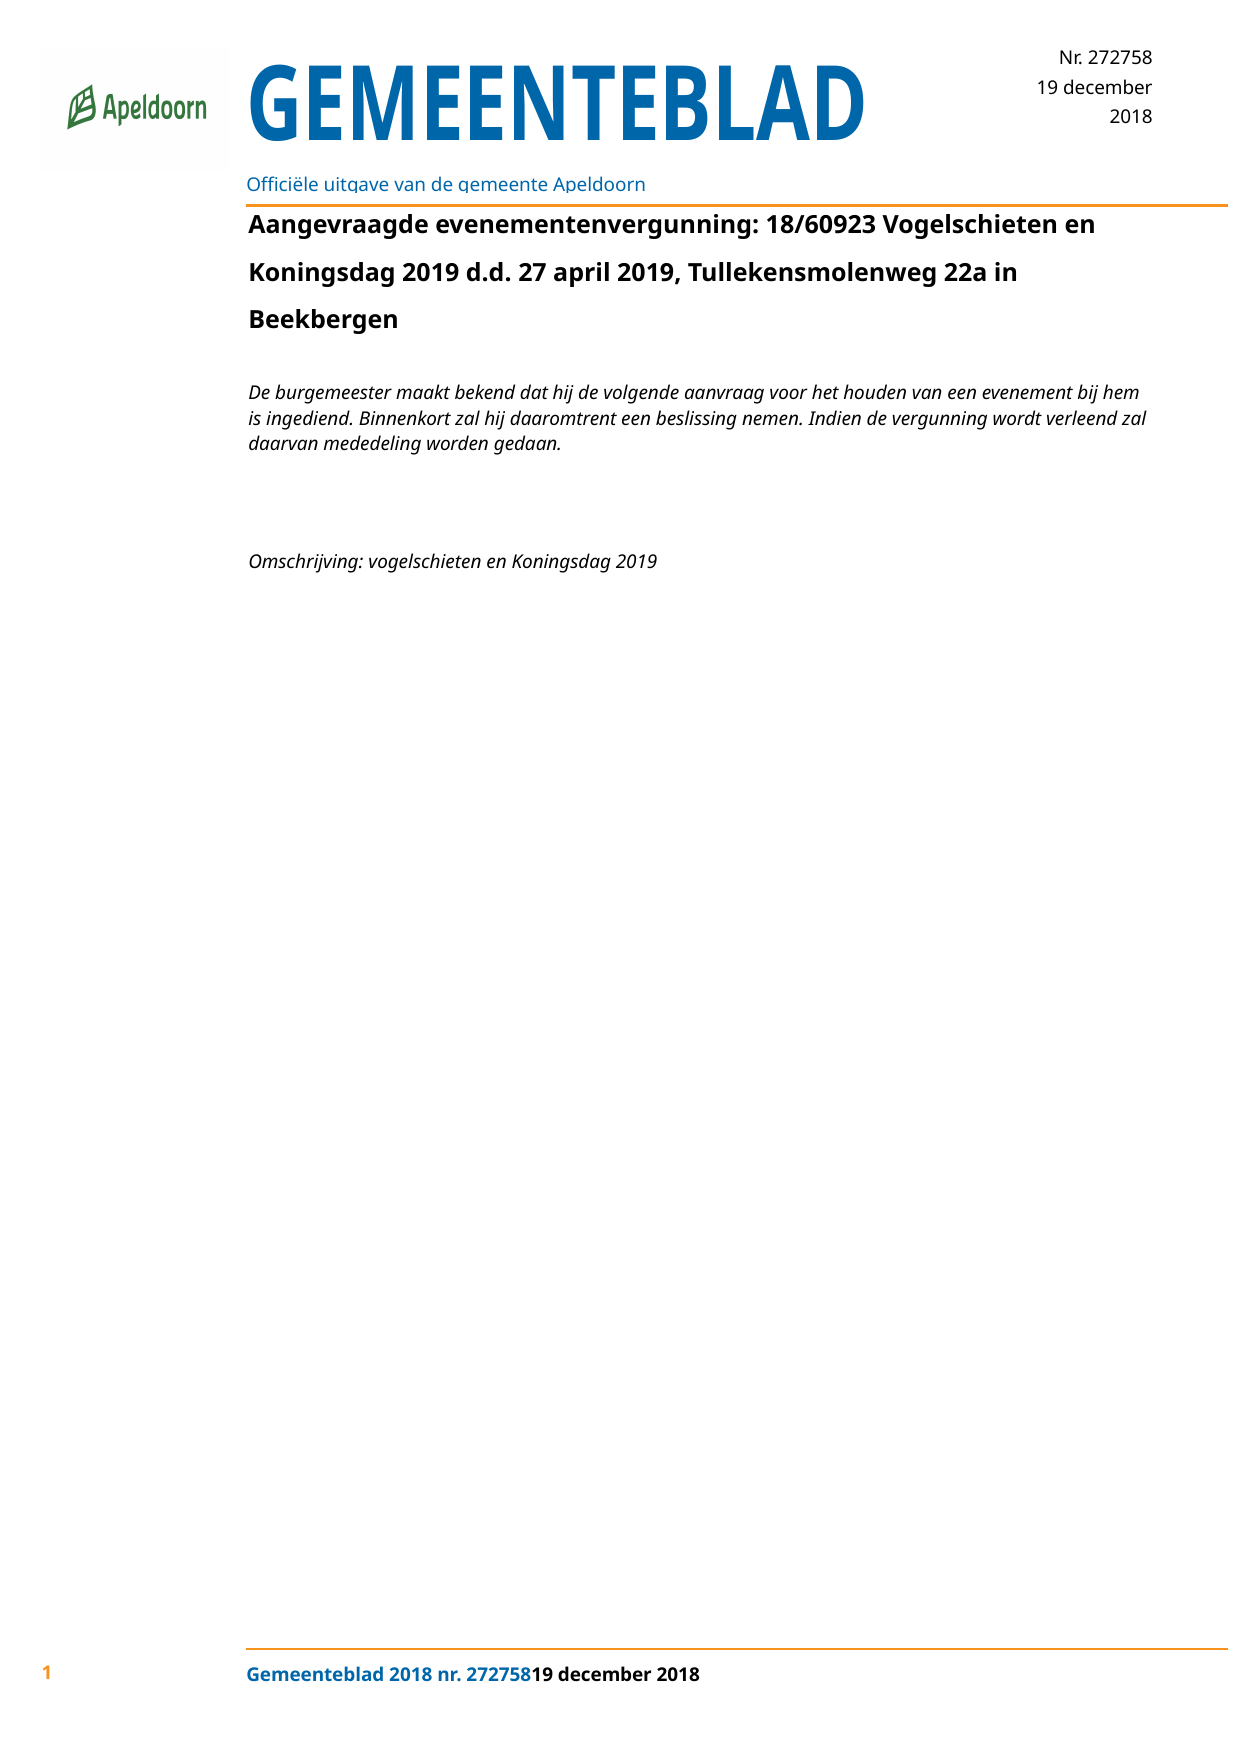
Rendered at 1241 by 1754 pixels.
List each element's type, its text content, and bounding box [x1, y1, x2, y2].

text De burgemeester maakt bekend dat hij de volgende aanvraag voor het houden van een evenement bij hem is ingediend. Binnenkort zal hij daaromtrent een beslissing nemen. Indien de vergunning wordt verleend zal daarvan mededeling worden gedaan. [248, 379, 1152, 456]
text Aangevraagde evenementenvergunning: 18/60923 Vogelschieten en Koningsdag 2019 d.d. 27 april 2019, Tullekensmolenweg 22a in Beekbergen [248, 207, 1152, 336]
picture [41, 47, 231, 172]
text Omschrijving: vogelschieten en Koningsdag 2019 [248, 548, 1152, 574]
